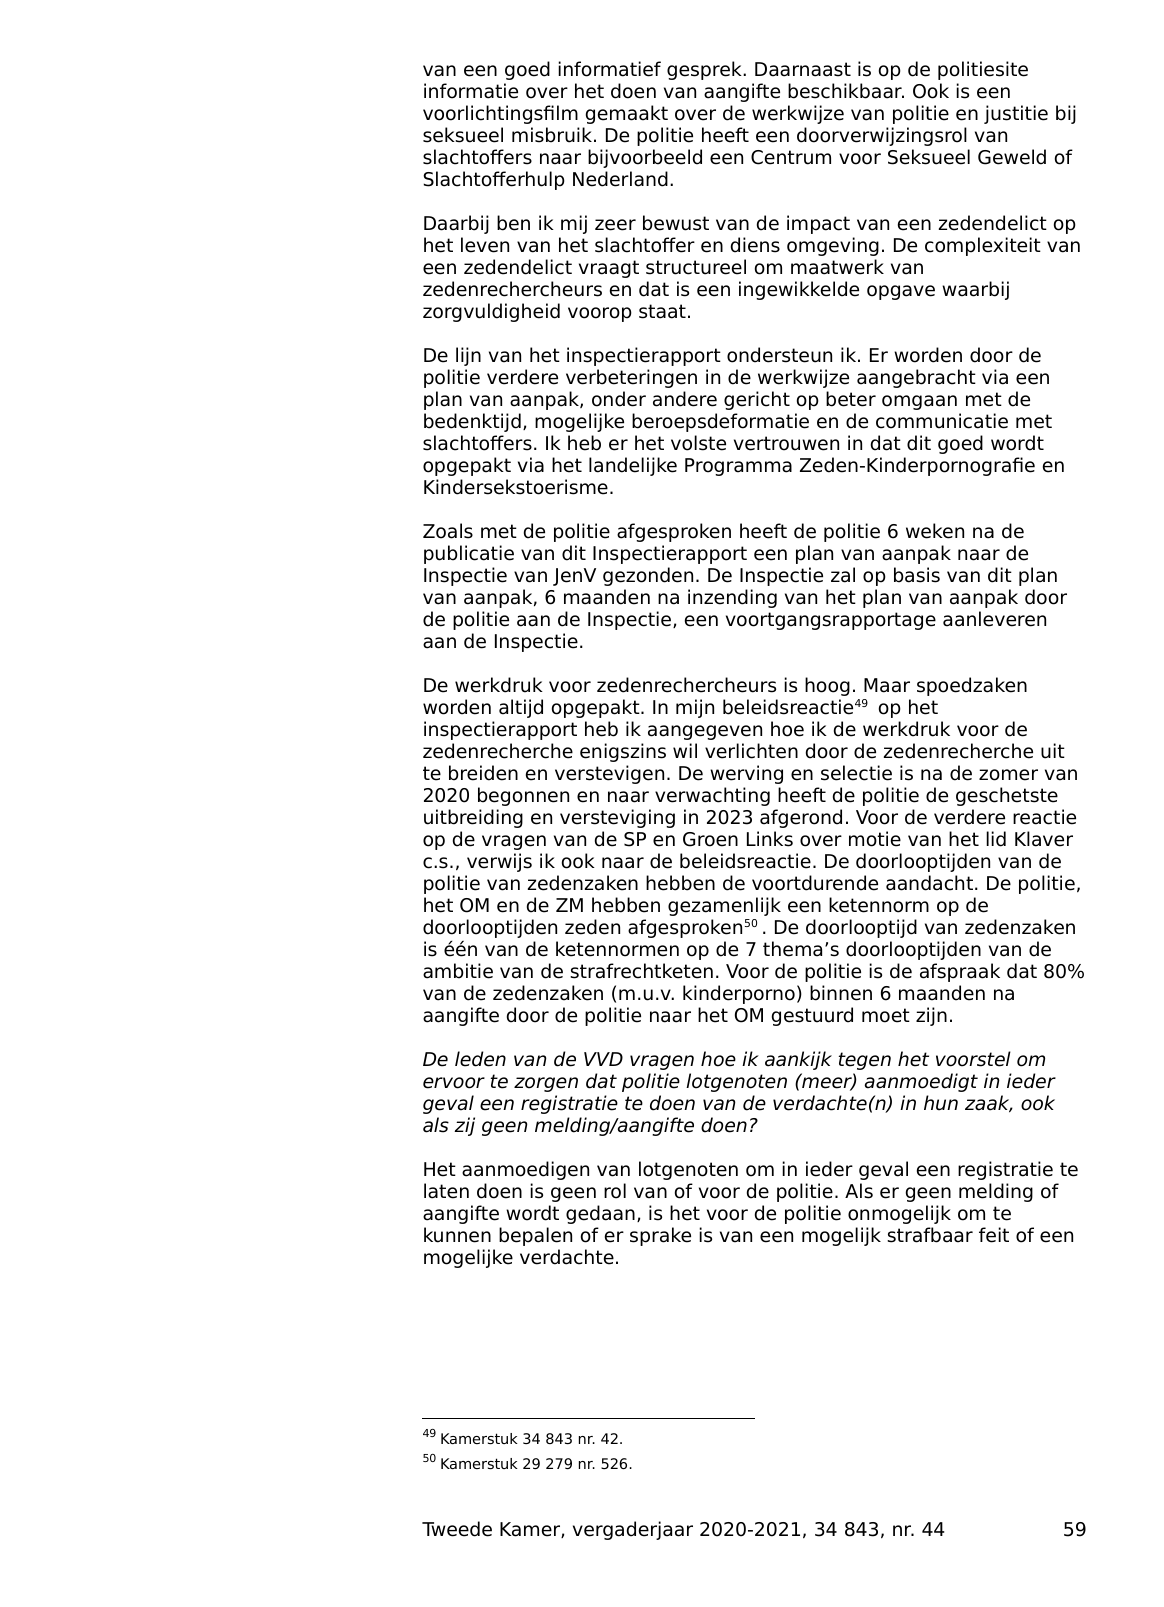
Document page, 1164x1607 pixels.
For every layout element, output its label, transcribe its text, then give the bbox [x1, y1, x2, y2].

text van een goed informatief gesprek. Daarnaast is op de politiesite informatie over het doen van aangifte beschikbaar. Ook is een voorlichtingsfilm gemaakt over de werkwijze van politie en justitie bij seksueel misbruik. De politie heeft een doorverwijzingsrol van slachtoffers naar bijvoorbeeld een Centrum voor Seksueel Geweld of Slachtofferhulp Nederland. [422, 59, 1087, 191]
text De werkdruk voor zedenrechercheurs is hoog. Maar spoedzaken worden altijd opgepakt. In mijn beleidsreactie op het inspectierapport heb ik aangegeven hoe ik de werkdruk voor de zedenrecherche enigszins wil verlichten door de zedenrecherche uit te breiden en verstevigen. De werving en selectie is na de zomer van 2020 begonnen en naar verwachting heeft de politie de geschetste uitbreiding en versteviging in 2023 afgerond. Voor de verdere reactie op de vragen van de SP en Groen Links over motie van het lid Klaver c.s., verwijs ik ook naar de beleidsreactie. De doorlooptijden van de politie van zedenzaken hebben de voortdurende aandacht. De politie, het OM en de ZM hebben gezamenlijk een ketennorm op de doorlooptijden zeden afgesproken. De doorlooptijd van zedenzaken is één van de ketennormen op de 7 thema’s doorlooptijden van de ambitie van de strafrechtketen. Voor de politie is de afspraak dat 80% van de zedenzaken (m.u.v. kinderporno) binnen 6 maanden na aangifte door de politie naar het OM gestuurd moet zijn. [422, 675, 1087, 1027]
text Daarbij ben ik mij zeer bewust van de impact van een zedendelict op het leven van het slachtoffer en diens omgeving. De complexiteit van een zedendelict vraagt structureel om maatwerk van zedenrechercheurs en dat is een ingewikkelde opgave waarbij zorgvuldigheid voorop staat. [422, 213, 1087, 323]
text De leden van de VVD vragen hoe ik aankijk tegen het voorstel om ervoor te zorgen dat politie lotgenoten (meer) aanmoedigt in ieder geval een registratie te doen van de verdachte(n) in hun zaak, ook als zij geen melding/aangifte doen? [422, 1049, 1087, 1137]
text Zoals met de politie afgesproken heeft de politie 6 weken na de publicatie van dit Inspectierapport een plan van aanpak naar de Inspectie van JenV gezonden. De Inspectie zal op basis van dit plan van aanpak, 6 maanden na inzending van het plan van aanpak door de politie aan de Inspectie, een voortgangsrapportage aanleveren aan de Inspectie. [422, 521, 1087, 653]
text De lijn van het inspectierapport ondersteun ik. Er worden door de politie verdere verbeteringen in de werkwijze aangebracht via een plan van aanpak, onder andere gericht op beter omgaan met de bedenktijd, mogelijke beroepsdeformatie en de communicatie met slachtoffers. Ik heb er het volste vertrouwen in dat dit goed wordt opgepakt via het landelijke Programma Zeden-Kinderpornografie en Kindersekstoerisme. [422, 345, 1087, 499]
text Het aanmoedigen van lotgenoten om in ieder geval een registratie te laten doen is geen rol van of voor de politie. Als er geen melding of aangifte wordt gedaan, is het voor de politie onmogelijk om te kunnen bepalen of er sprake is van een mogelijk strafbaar feit of een mogelijke verdachte. [422, 1159, 1087, 1269]
text Kamerstuk 29 279 nr. 526. [422, 1452, 1087, 1474]
text Kamerstuk 34 843 nr. 42. [422, 1427, 1087, 1449]
